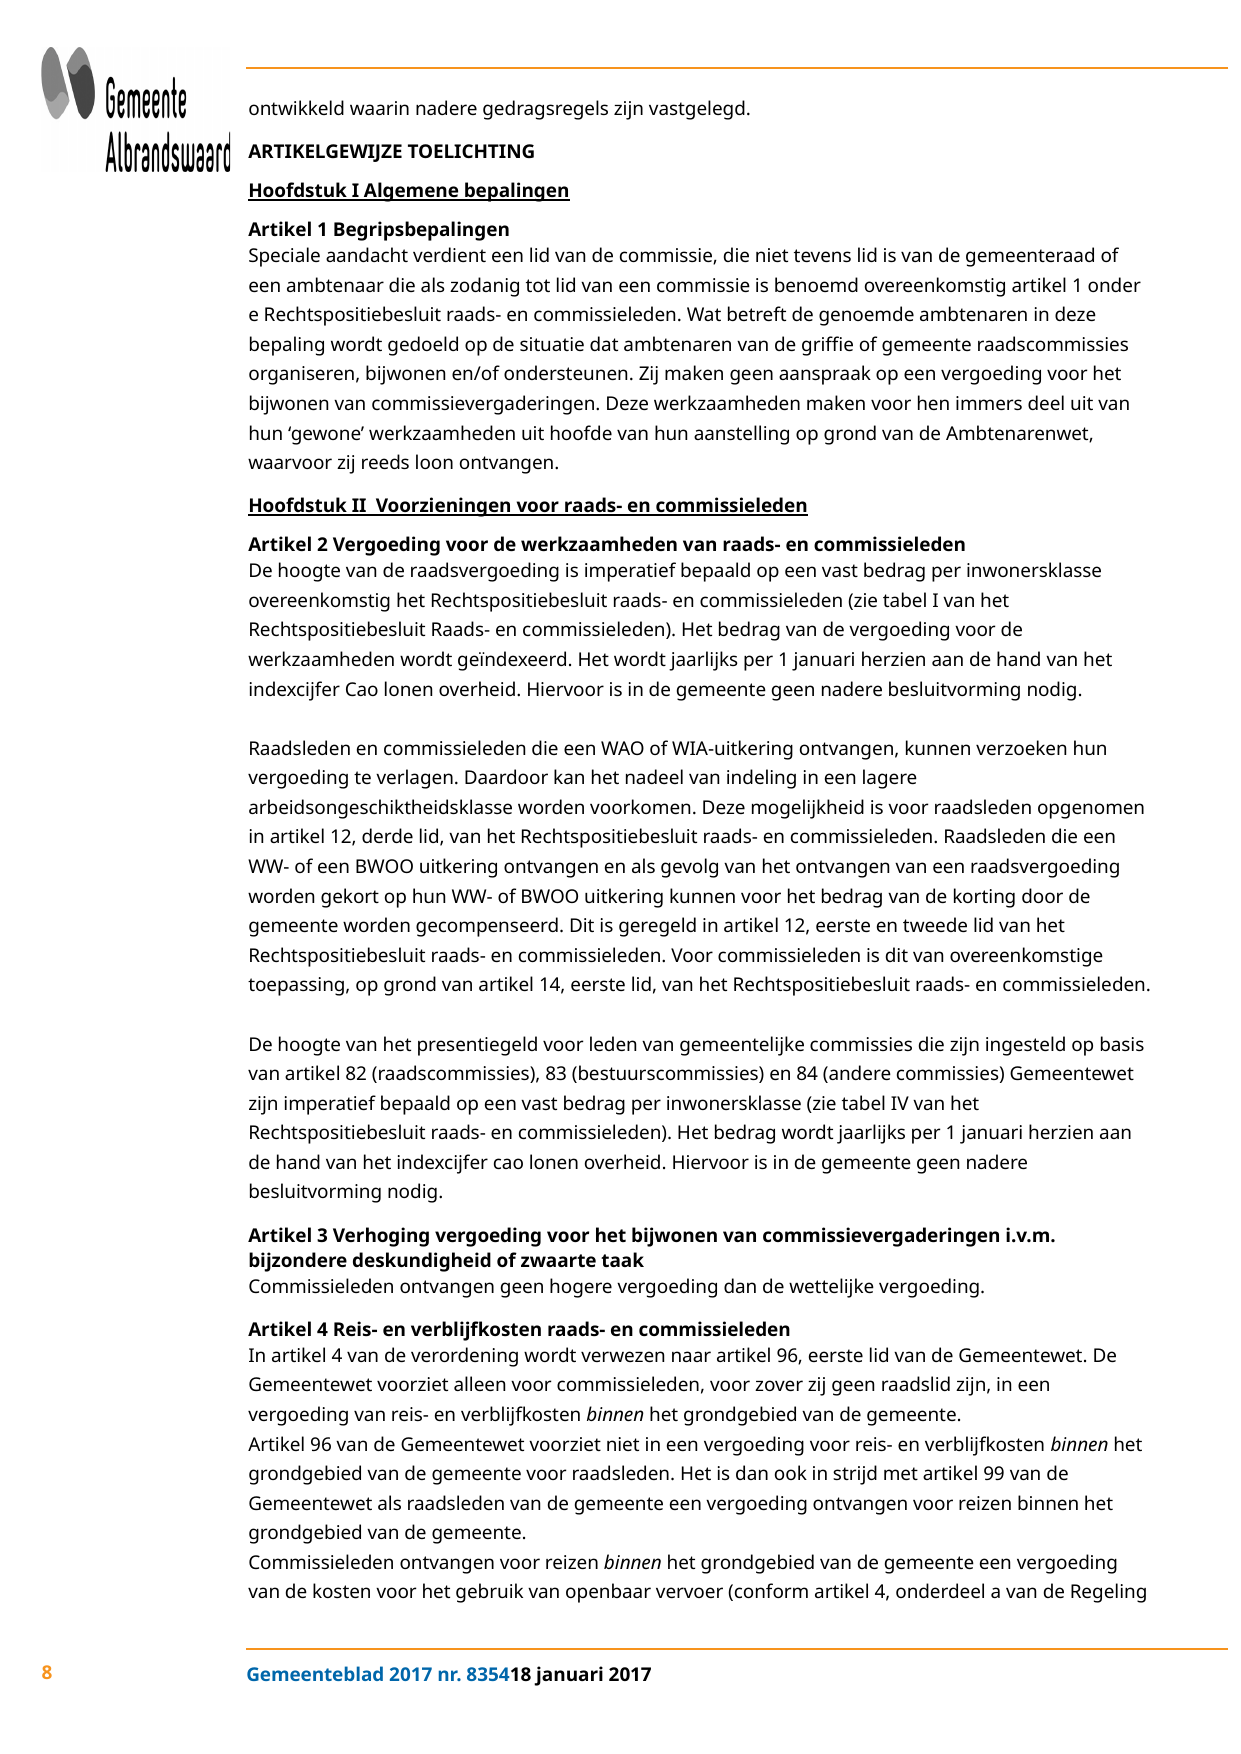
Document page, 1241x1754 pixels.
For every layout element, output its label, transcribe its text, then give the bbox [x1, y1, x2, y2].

text Artikel 2 Vergoeding voor de werkzaamheden van raads- en commissieleden [248, 532, 1152, 557]
text Artikel 3 Verhoging vergoeding voor het bijwonen van commissievergaderingen i.v.m. bijzondere deskundigheid of zwaarte taak [248, 1222, 1152, 1273]
text Hoofdstuk I Algemene bepalingen [248, 177, 1152, 203]
text De hoogte van het presentiegeld voor leden van gemeentelijke commissies die zijn ingesteld op basis van artikel 82 (raadscommissies), 83 (bestuurscommissies) en 84 (andere commissies) Gemeentewet zijn imperatief bepaald op een vast bedrag per inwonersklasse (zie tabel IV van het Rechtspositiebesluit raads- en commissieleden). Het bedrag wordt jaarlijks per 1 januari herzien aan de hand van het indexcijfer cao lonen overheid. Hiervoor is in de gemeente geen nadere besluitvorming nodig. [248, 1031, 1152, 1204]
text Commissieleden ontvangen voor reizen binnen het grondgebied van de gemeente een vergoeding van de kosten voor het gebruik van openbaar vervoer (conform artikel 4, onderdeel a van de Regeling [248, 1549, 1152, 1604]
text Speciale aandacht verdient een lid van de commissie, die niet tevens lid is van de gemeenteraad of een ambtenaar die als zodanig tot lid van een commissie is benoemd overeenkomstig artikel 1 onder e Rechtspositiebesluit raads- en commissieleden. Wat betreft de genoemde ambtenaren in deze bepaling wordt gedoeld op de situatie dat ambtenaren van de griffie of gemeente raadscommissies organiseren, bijwonen en/of ondersteunen. Zij maken geen aanspraak op een vergoeding voor het bijwonen van commissievergaderingen. Deze werkzaamheden maken voor hen immers deel uit van hun ‘gewone’ werkzaamheden uit hoofde van hun aanstelling op grond van de Ambtenarenwet, waarvoor zij reeds loon ontvangen. [248, 242, 1152, 475]
text Hoofdstuk II Voorzieningen voor raads- en commissieleden [248, 492, 1152, 518]
picture [41, 47, 231, 172]
text In artikel 4 van de verordening wordt verwezen naar artikel 96, eerste lid van de Gemeentewet. De Gemeentewet voorziet alleen voor commissieleden, voor zover zij geen raadslid zijn, in een vergoeding van reis- en verblijfkosten binnen het grondgebied van de gemeente. [248, 1342, 1152, 1427]
text Raadsleden en commissieleden die een WAO of WIA-uitkering ontvangen, kunnen verzoeken hun vergoeding te verlagen. Daardoor kan het nadeel van indeling in een lagere arbeidsongeschiktheidsklasse worden voorkomen. Deze mogelijkheid is voor raadsleden opgenomen in artikel 12, derde lid, van het Rechtspositiebesluit raads- en commissieleden. Raadsleden die een WW- of een BWOO uitkering ontvangen en als gevolg van het ontvangen van een raadsvergoeding worden gekort op hun WW- of BWOO uitkering kunnen voor het bedrag van de korting door de gemeente worden gecompenseerd. Dit is geregeld in artikel 12, eerste en tweede lid van het Rechtspositiebesluit raads- en commissieleden. Voor commissieleden is dit van overeenkomstige toepassing, op grond van artikel 14, eerste lid, van het Rechtspositiebesluit raads- en commissieleden. [248, 735, 1152, 997]
text Commissieleden ontvangen geen hogere vergoeding dan de wettelijke vergoeding. [248, 1273, 1152, 1299]
text Artikel 96 van de Gemeentewet voorziet niet in een vergoeding voor reis- en verblijfkosten binnen het grondgebied van de gemeente voor raadsleden. Het is dan ook in strijd met artikel 99 van de Gemeentewet als raadsleden van de gemeente een vergoeding ontvangen voor reizen binnen het grondgebied van de gemeente. [248, 1431, 1152, 1545]
text Artikel 4 Reis- en verblijfkosten raads- en commissieleden [248, 1316, 1152, 1342]
text ARTIKELGEWIJZE TOELICHTING [248, 138, 1152, 164]
text ontwikkeld waarin nadere gedragsregels zijn vastgelegd. [248, 95, 1152, 121]
text De hoogte van de raadsvergoeding is imperatief bepaald op een vast bedrag per inwonersklasse overeenkomstig het Rechtspositiebesluit raads- en commissieleden (zie tabel I van het Rechtspositiebesluit Raads- en commissieleden). Het bedrag van de vergoeding voor de werkzaamheden wordt geïndexeerd. Het wordt jaarlijks per 1 januari herzien aan de hand van het indexcijfer Cao lonen overheid. Hiervoor is in de gemeente geen nadere besluitvorming nodig. [248, 557, 1152, 701]
text Artikel 1 Begripsbepalingen [248, 216, 1152, 242]
